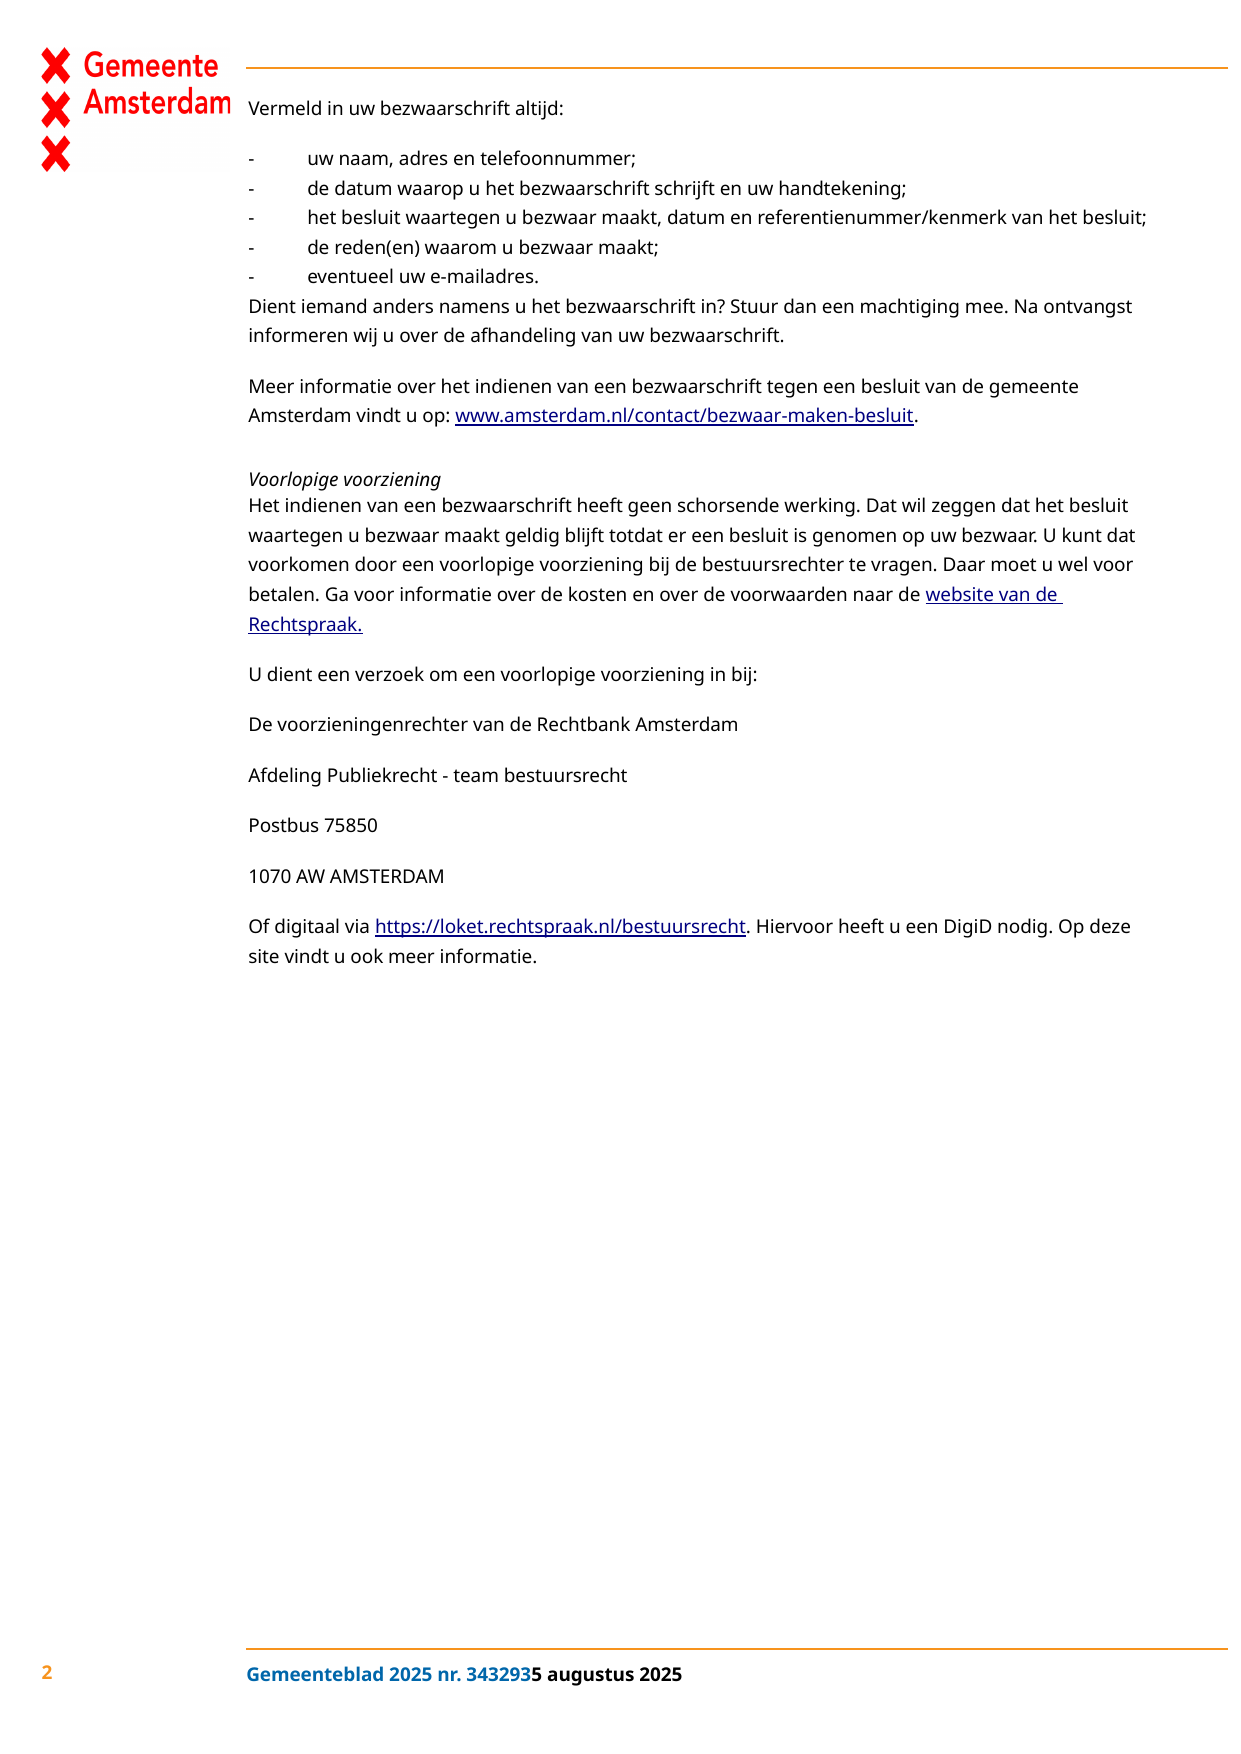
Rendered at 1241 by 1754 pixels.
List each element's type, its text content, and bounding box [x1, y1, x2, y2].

text U dient een verzoek om een voorlopige voorziening in bij: [248, 661, 1152, 687]
text 1070 AW AMSTERDAM [248, 863, 1152, 888]
text Het indienen van een bezwaarschrift heeft geen schorsende werking. Dat wil zeggen dat het besluit waartegen u bezwaar maakt geldig blijft totdat er een besluit is genomen op uw bezwaar. U kunt dat voorkomen door een voorlopige voorziening bij de bestuursrechter te vragen. Daar moet u wel voor betalen. Ga voor informatie over de kosten en over de voorwaarden naar de website van de Rechtspraak. [248, 492, 1152, 636]
text Dient iemand anders namens u het bezwaarschrift in? Stuur dan een machtiging mee. Na ontvangst informeren wij u over de afhandeling van uw bezwaarschrift. [248, 293, 1152, 348]
text Voorlopige voorziening [248, 467, 1152, 492]
list het besluit waartegen u bezwaar maakt, datum en referentienummer/kenmerk van het besluit; [248, 204, 1152, 230]
text Afdeling Publiekrecht - team bestuursrecht [248, 762, 1152, 788]
text Of digitaal via https://loket.rechtspraak.nl/bestuursrecht. Hiervoor heeft u een DigiD nodig. Op deze site vindt u ook meer informatie. [248, 913, 1152, 968]
list de reden(en) waarom u bezwaar maakt; [248, 234, 1152, 260]
text Meer informatie over het indienen van een bezwaarschrift tegen een besluit van de gemeente Amsterdam vindt u op: www.amsterdam.nl/contact/bezwaar-maken-besluit. [248, 373, 1152, 428]
list uw naam, adres en telefoonnummer; [248, 145, 1152, 171]
list de datum waarop u het bezwaarschrift schrijft en uw handtekening; [248, 175, 1152, 201]
picture [41, 47, 231, 172]
list eventueel uw e-mailadres. [248, 263, 1152, 289]
text De voorzieningenrechter van de Rechtbank Amsterdam [248, 712, 1152, 737]
text Postbus 75850 [248, 812, 1152, 838]
text Vermeld in uw bezwaarschrift altijd: [248, 95, 1152, 121]
